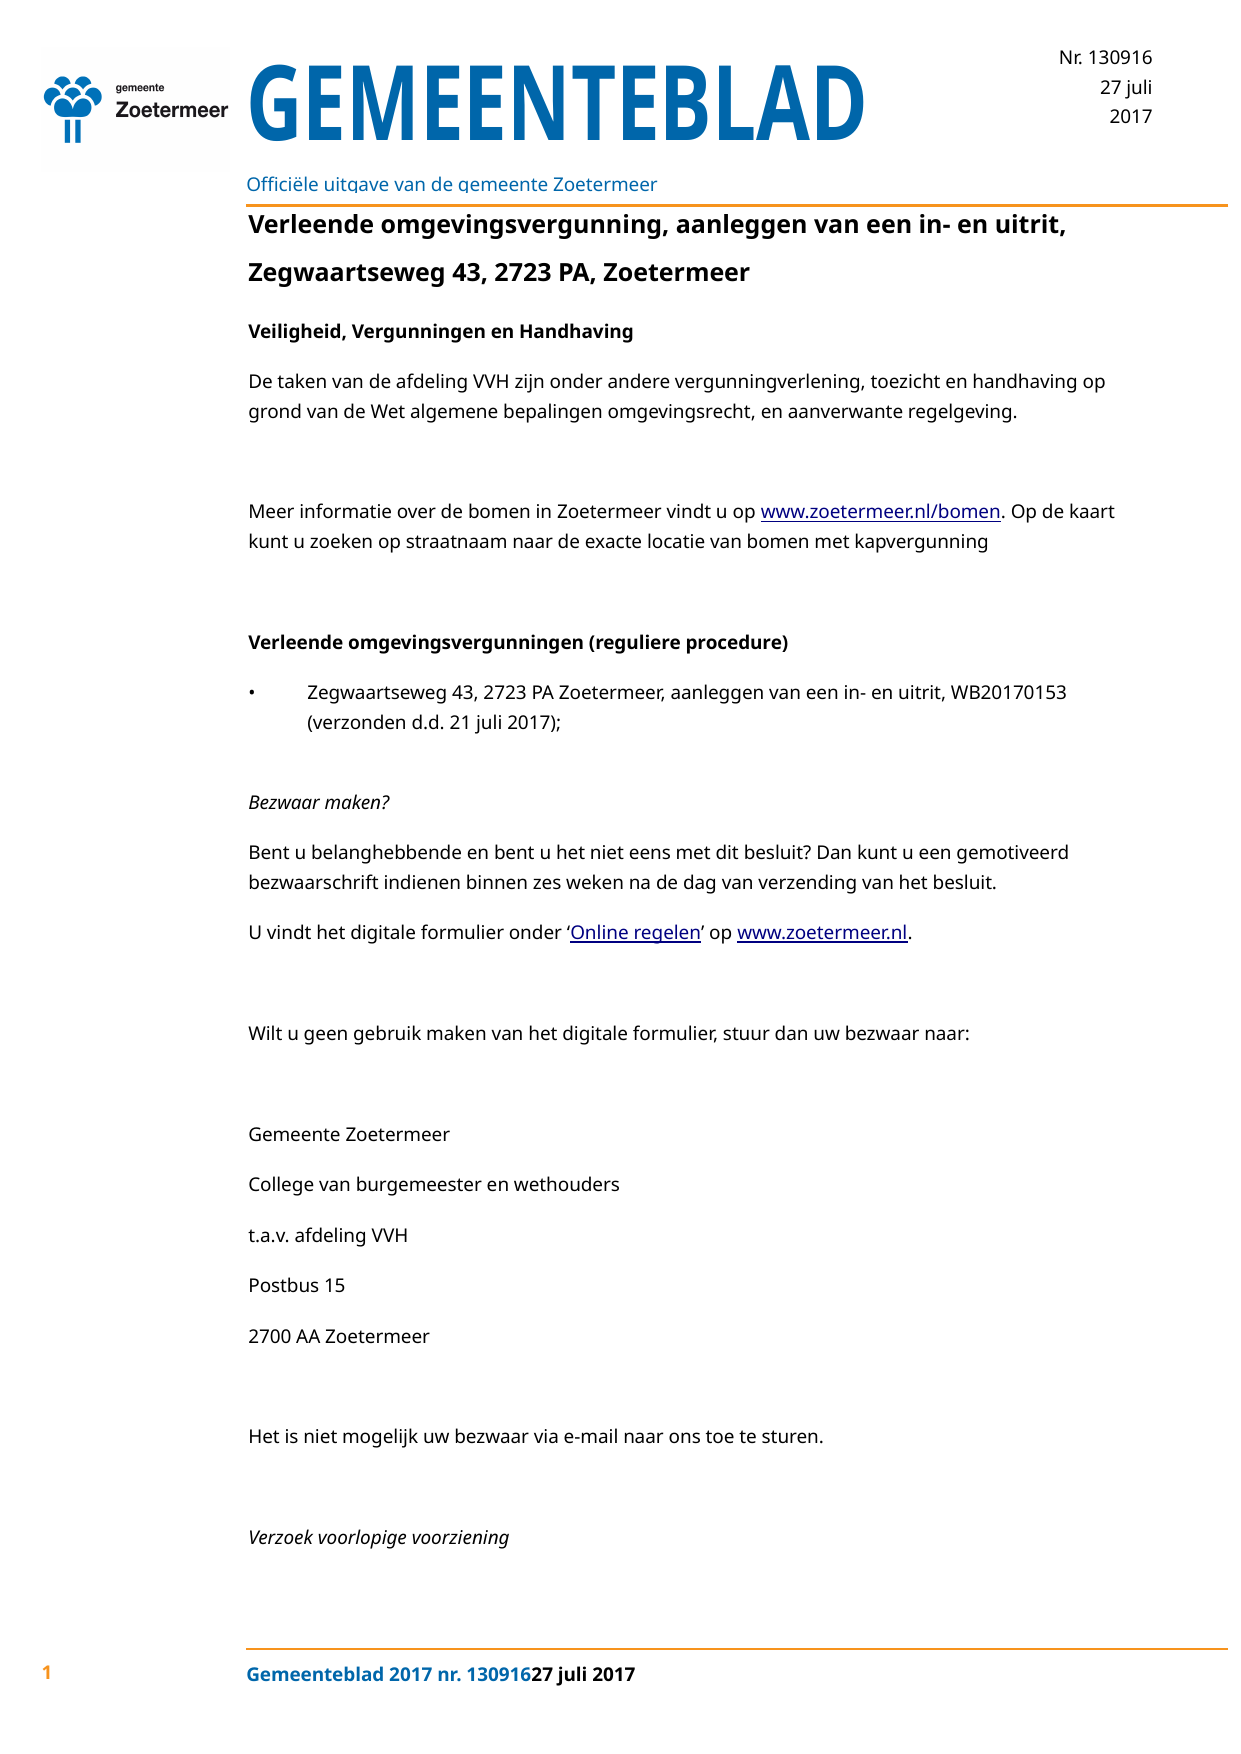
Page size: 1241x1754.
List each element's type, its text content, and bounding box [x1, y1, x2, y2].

text De taken van de afdeling VVH zijn onder andere vergunningverlening, toezicht en handhaving op grond van de Wet algemene bepalingen omgevingsrecht, en aanverwante regelgeving. [248, 368, 1152, 424]
text College van burgemeester en wethouders [248, 1172, 1152, 1197]
list Zegwaartseweg 43, 2723 PA Zoetermeer, aanleggen van een in- en uitrit, WB20170153 (verzonden d.d. 21 juli 2017); [248, 679, 1152, 735]
text Verleende omgevingsvergunning, aanleggen van een in- en uitrit, Zegwaartseweg 43, 2723 PA, Zoetermeer [248, 207, 1152, 288]
text Het is niet mogelijk uw bezwaar via e-mail naar ons toe te sturen. [248, 1424, 1152, 1449]
text t.a.v. afdeling VVH [248, 1222, 1152, 1248]
text Wilt u geen gebruik maken van het digitale formulier, stuur dan uw bezwaar naar: [248, 1020, 1152, 1046]
picture [41, 47, 231, 172]
text Gemeente Zoetermeer [248, 1121, 1152, 1147]
text Verleende omgevingsvergunningen (reguliere procedure) [248, 629, 1152, 655]
text U vindt het digitale formulier onder ‘Online regelen’ op www.zoetermeer.nl. [248, 919, 1152, 945]
text Bezwaar maken? [248, 789, 1152, 815]
text Meer informatie over de bomen in Zoetermeer vindt u op www.zoetermeer.nl/bomen. Op de kaart kunt u zoeken op straatnaam naar de exacte locatie van bomen met kapvergunning [248, 499, 1152, 554]
text Verzoek voorlopige voorziening [248, 1524, 1152, 1550]
text Veiligheid, Vergunningen en Handhaving [248, 318, 1152, 344]
text Postbus 15 [248, 1272, 1152, 1298]
text Bent u belanghebbende en bent u het niet eens met dit besluit? Dan kunt u een gemotiveerd bezwaarschrift indienen binnen zes weken na de dag van verzending van het besluit. [248, 839, 1152, 895]
text 2700 AA Zoetermeer [248, 1323, 1152, 1349]
